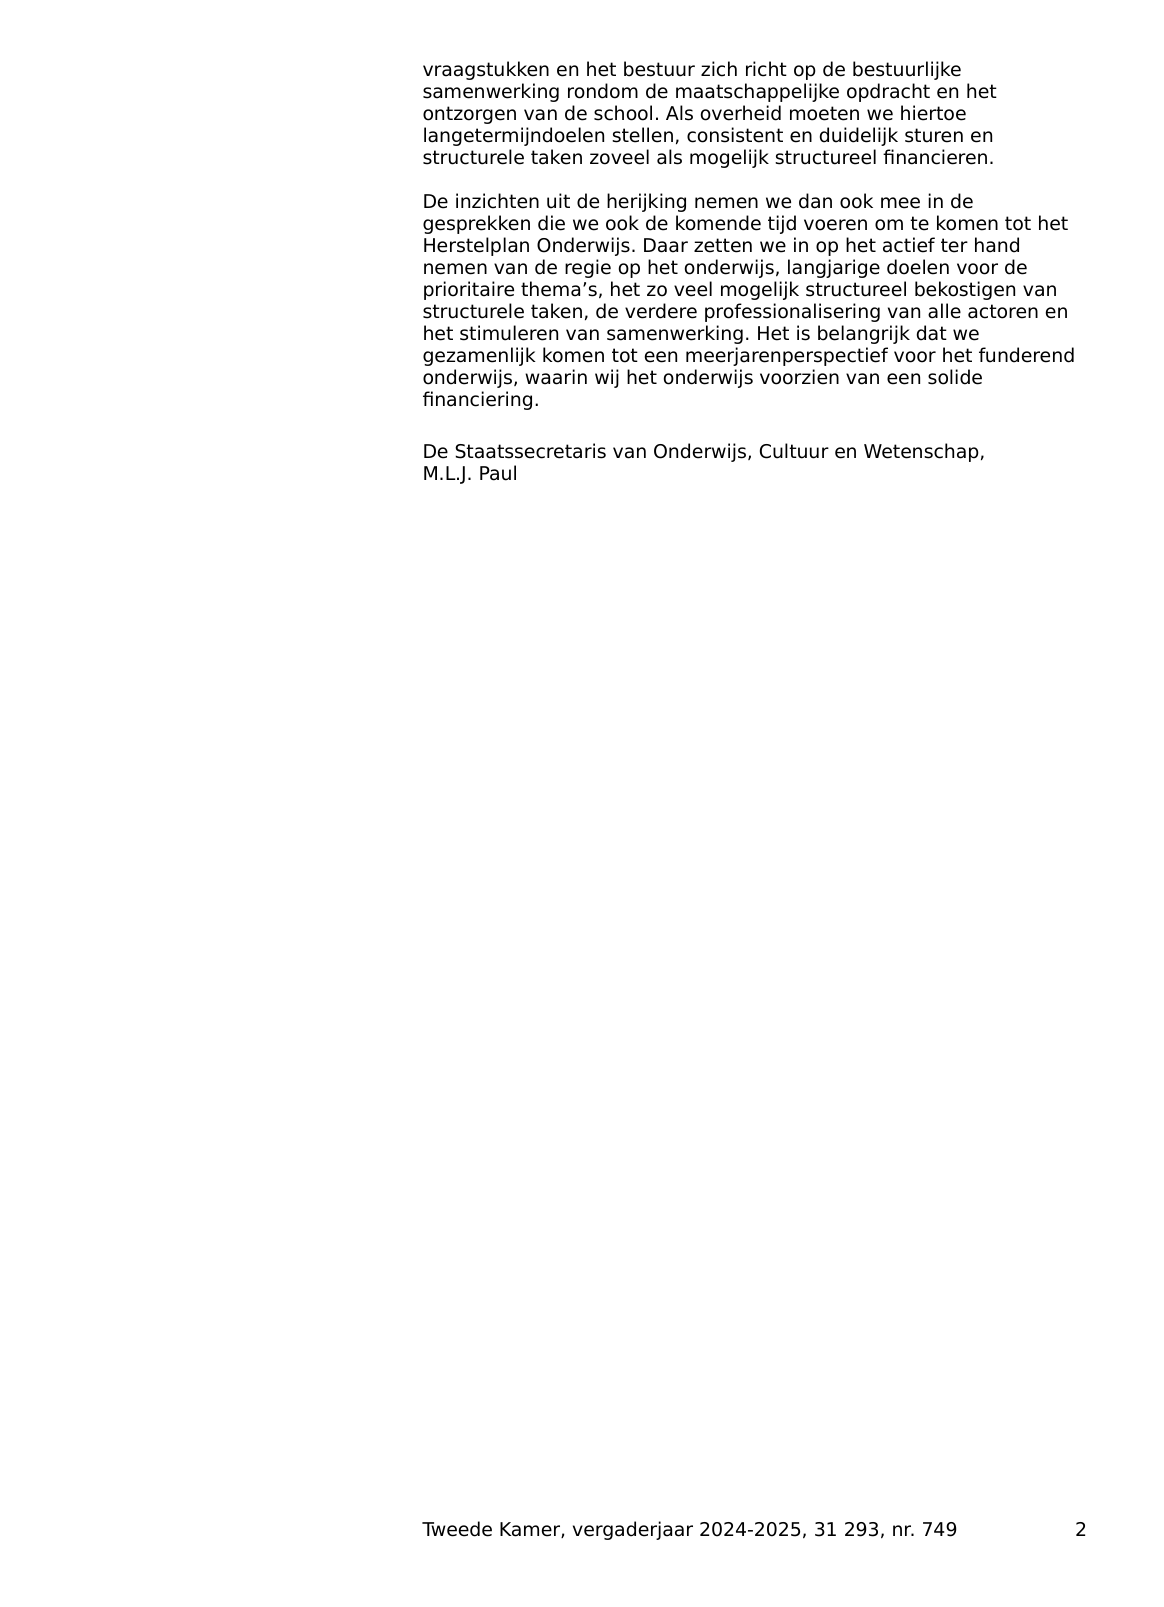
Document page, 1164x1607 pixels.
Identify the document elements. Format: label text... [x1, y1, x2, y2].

text vraagstukken en het bestuur zich richt op de bestuurlijke samenwerking rondom de maatschappelijke opdracht en het ontzorgen van de school. Als overheid moeten we hiertoe langetermijndoelen stellen, consistent en duidelijk sturen en structurele taken zoveel als mogelijk structureel financieren. [422, 59, 1087, 169]
text De inzichten uit de herijking nemen we dan ook mee in de gesprekken die we ook de komende tijd voeren om te komen tot het Herstelplan Onderwijs. Daar zetten we in op het actief ter hand nemen van de regie op het onderwijs, langjarige doelen voor de prioritaire thema’s, het zo veel mogelijk structureel bekostigen van structurele taken, de verdere professionalisering van alle actoren en het stimuleren van samenwerking. Het is belangrijk dat we gezamenlijk komen tot een meerjarenperspectief voor het funderend onderwijs, waarin wij het onderwijs voorzien van een solide financiering. [422, 191, 1087, 411]
text De Staatssecretaris van Onderwijs, Cultuur en Wetenschap, M.L.J. Paul [422, 441, 1087, 485]
